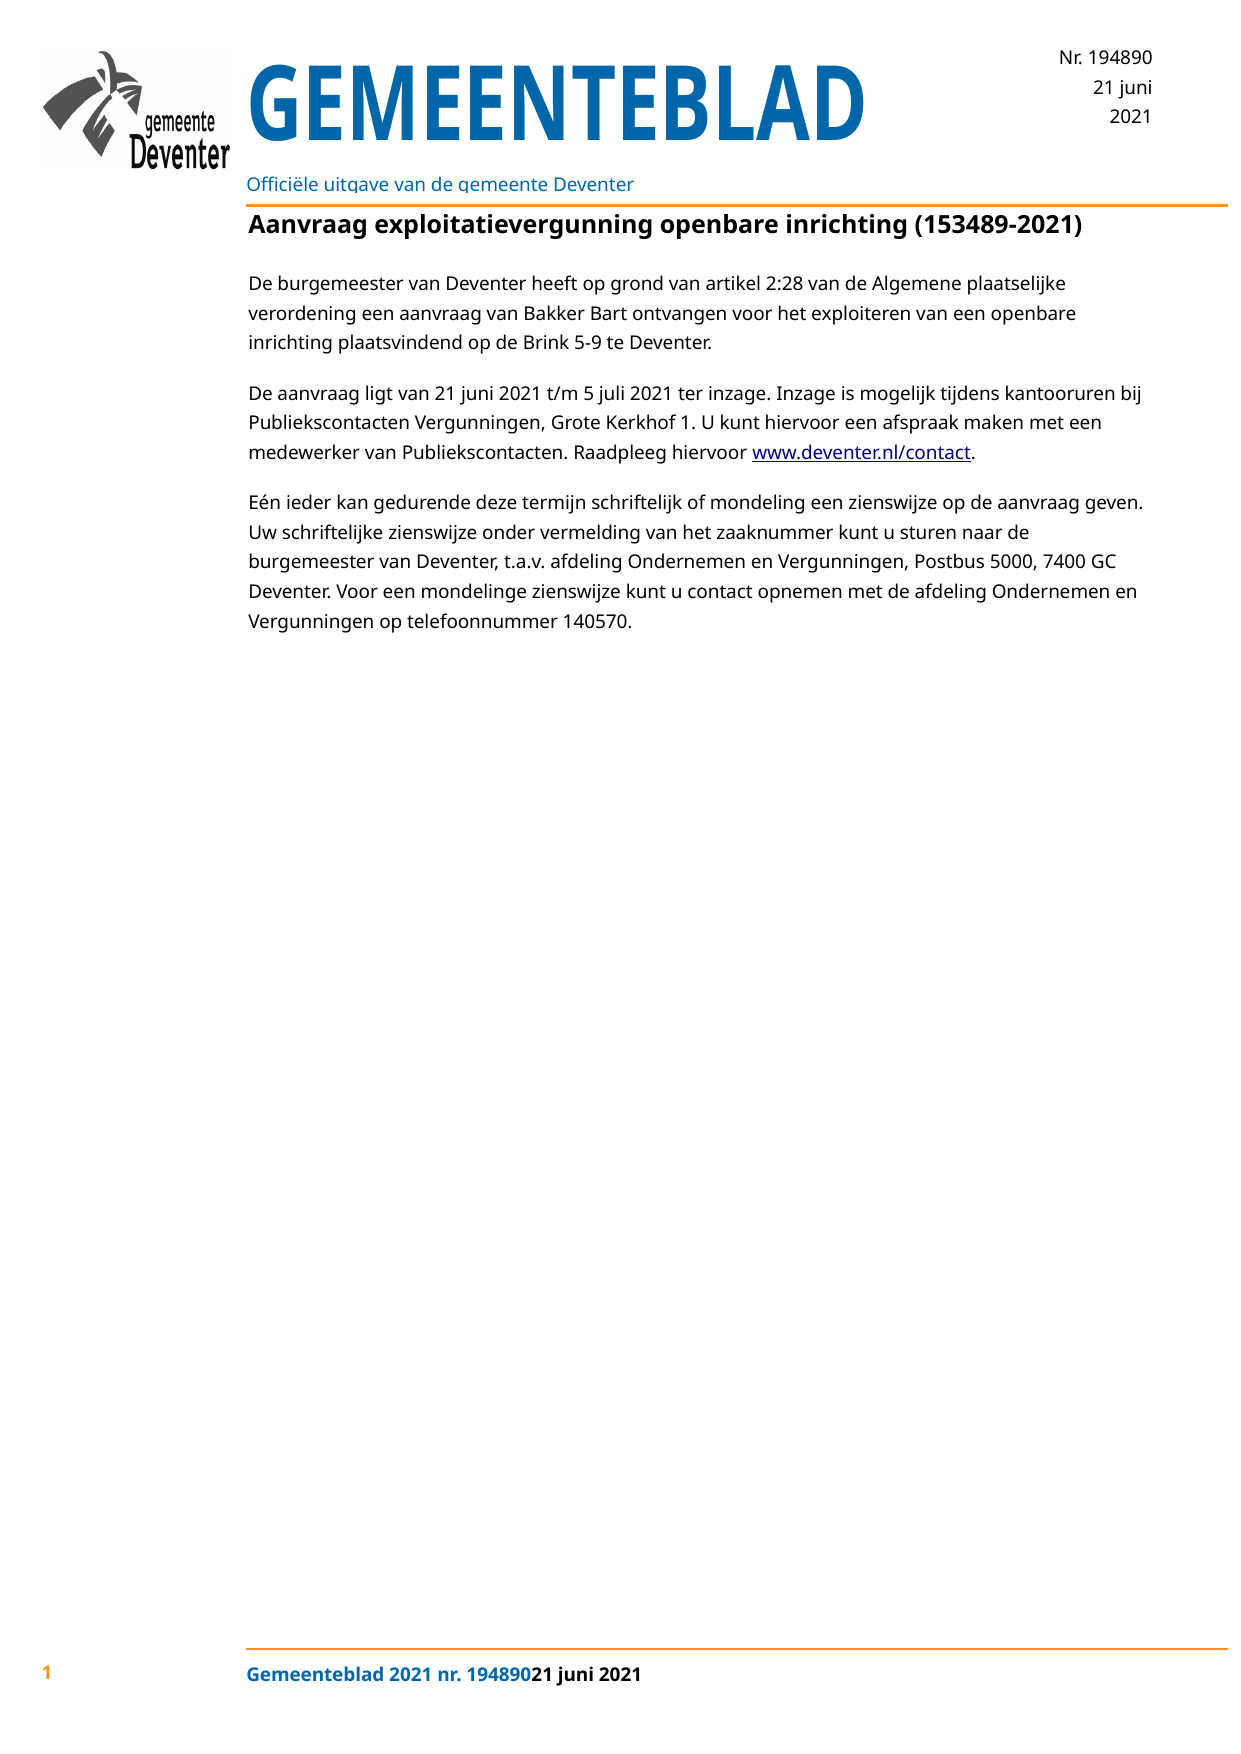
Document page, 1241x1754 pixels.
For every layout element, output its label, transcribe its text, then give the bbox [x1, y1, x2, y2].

text Aanvraag exploitatievergunning openbare inrichting (153489-2021) [248, 207, 1152, 241]
text De aanvraag ligt van 21 juni 2021 t/m 5 juli 2021 ter inzage. Inzage is mogelijk tijdens kantooruren bij Publiekscontacten Vergunningen, Grote Kerkhof 1. U kunt hiervoor een afspraak maken met een medewerker van Publiekscontacten. Raadpleeg hiervoor www.deventer.nl/contact. [248, 380, 1152, 465]
picture [41, 47, 231, 172]
text De burgemeester van Deventer heeft op grond van artikel 2:28 van de Algemene plaatselijke verordening een aanvraag van Bakker Bart ontvangen voor het exploiteren van een openbare inrichting plaatsvindend op de Brink 5-9 te Deventer. [248, 270, 1152, 355]
text Eén ieder kan gedurende deze termijn schriftelijk of mondeling een zienswijze op de aanvraag geven. Uw schriftelijke zienswijze onder vermelding van het zaaknummer kunt u sturen naar de burgemeester van Deventer, t.a.v. afdeling Ondernemen en Vergunningen, Postbus 5000, 7400 GC Deventer. Voor een mondelinge zienswijze kunt u contact opnemen met de afdeling Ondernemen en Vergunningen op telefoonnummer 140570. [248, 489, 1152, 633]
